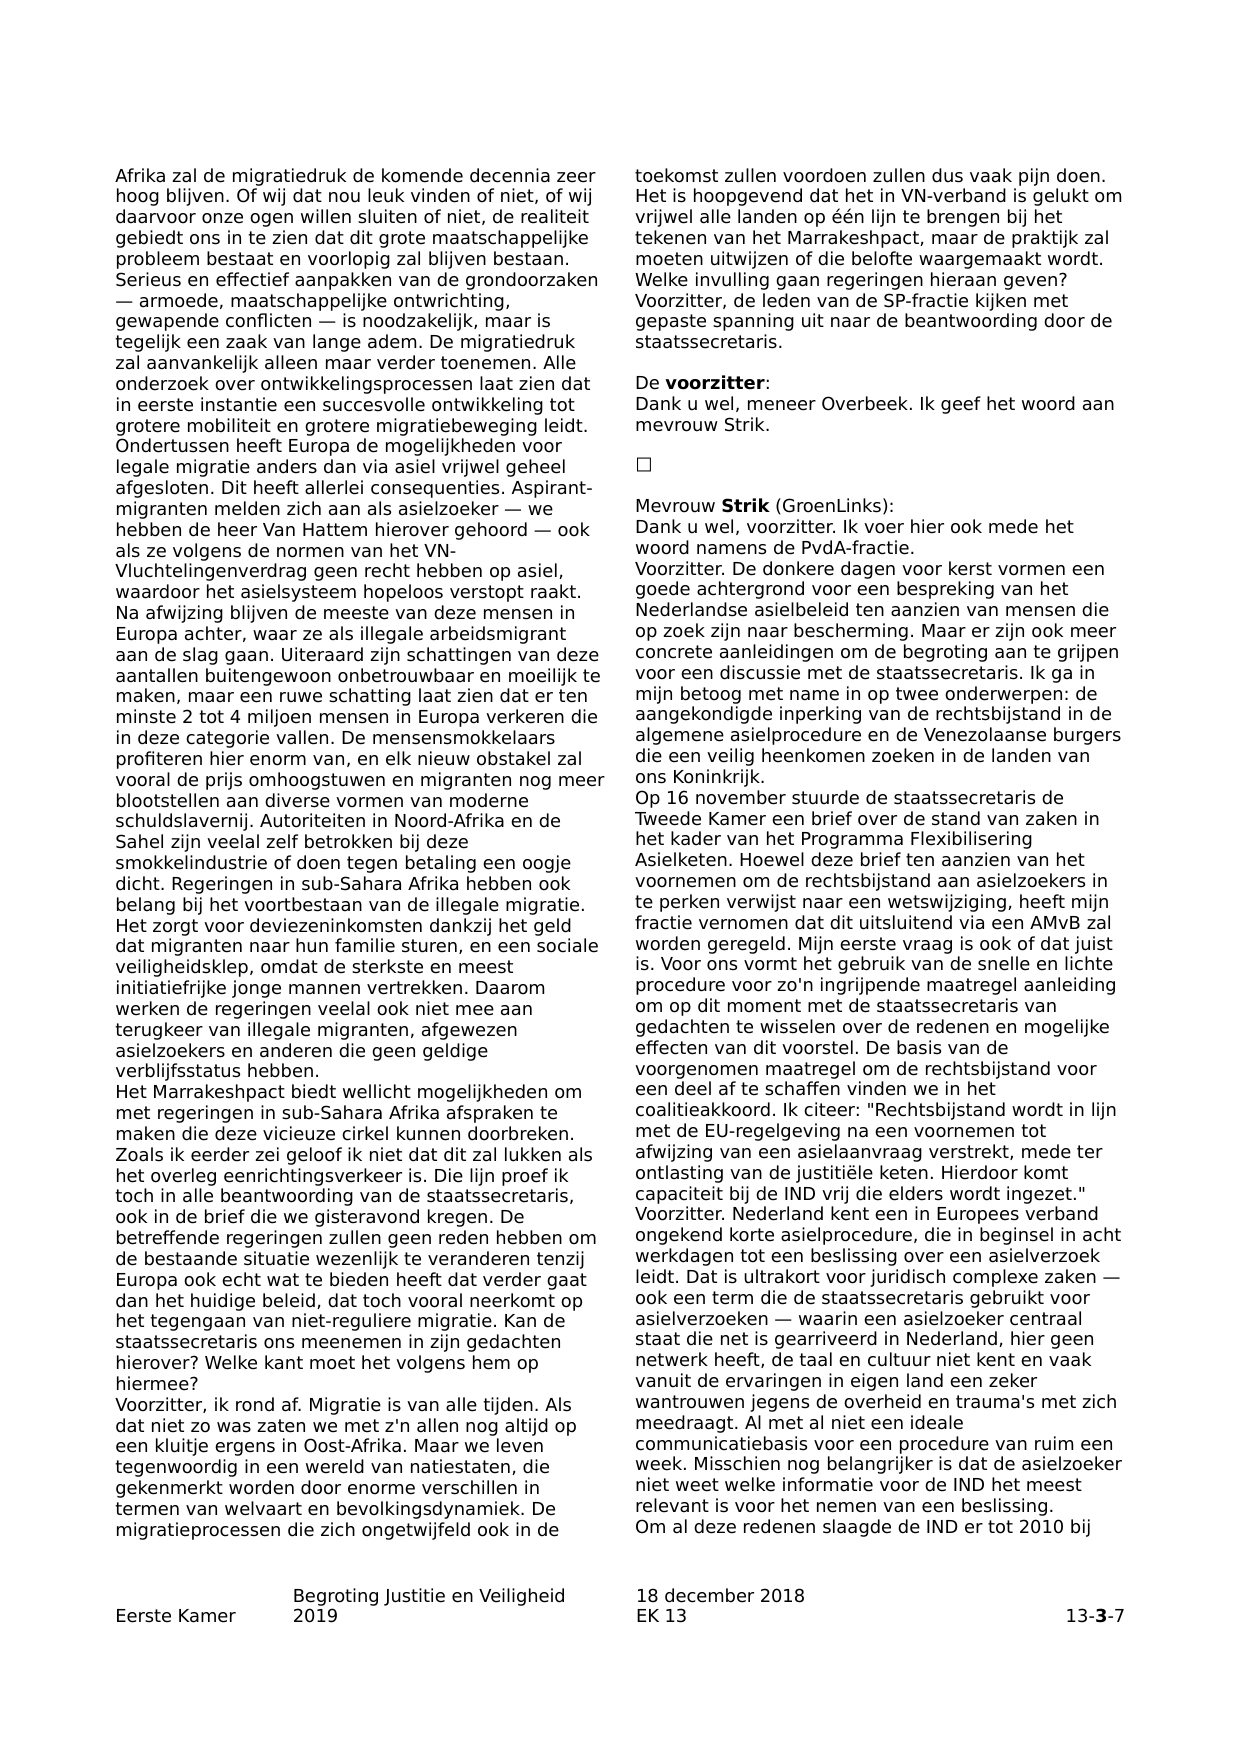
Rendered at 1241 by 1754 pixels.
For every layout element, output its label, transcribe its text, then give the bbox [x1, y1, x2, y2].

text Dank u wel, meneer Overbeek. Ik geef het woord aan mevrouw Strik. [635, 393, 1125, 435]
text toekomst zullen voordoen zullen dus vaak pijn doen. Het is hoopgevend dat het in VN-verband is gelukt om vrijwel alle landen op één lijn te brengen bij het tekenen van het Marrakeshpact, maar de praktijk zal moeten uitwijzen of die belofte waargemaakt wordt. Welke invulling gaan regeringen hieraan geven? [635, 165, 1125, 290]
text ⬜ [635, 455, 1125, 476]
text De voorzitter: [635, 373, 1125, 393]
text Voorzitter, ik rond af. Migratie is van alle tijden. Als dat niet zo was zaten we met z'n allen nog altijd op een kluitje ergens in Oost-Afrika. Maar we leven tegenwoordig in een wereld van natiestaten, die gekenmerkt worden door enorme verschillen in termen van welvaart en bevolkingsdynamiek. De migratieprocessen die zich ongetwijfeld ook in de [115, 1394, 605, 1540]
text Afrika zal de migratiedruk de komende decennia zeer hoog blijven. Of wij dat nou leuk vinden of niet, of wij daarvoor onze ogen willen sluiten of niet, de realiteit gebiedt ons in te zien dat dit grote maatschappelijke probleem bestaat en voorlopig zal blijven bestaan. Serieus en effectief aanpakken van de grondoorzaken — armoede, maatschappelijke ontwrichting, gewapende conflicten — is noodzakelijk, maar is tegelijk een zaak van lange adem. De migratiedruk zal aanvankelijk alleen maar verder toenemen. Alle onderzoek over ontwikkelingsprocessen laat zien dat in eerste instantie een succesvolle ontwikkeling tot grotere mobiliteit en grotere migratiebeweging leidt. [115, 165, 605, 436]
text Om al deze redenen slaagde de IND er tot 2010 bij [635, 1517, 1125, 1537]
text Ondertussen heeft Europa de mogelijkheden voor legale migratie anders dan via asiel vrijwel geheel afgesloten. Dit heeft allerlei consequenties. Aspirant-migranten melden zich aan als asielzoeker — we hebben de heer Van Hattem hierover gehoord — ook als ze volgens de normen van het VN-Vluchtelingenverdrag geen recht hebben op asiel, waardoor het asielsysteem hopeloos verstopt raakt. Na afwijzing blijven de meeste van deze mensen in Europa achter, waar ze als illegale arbeidsmigrant aan de slag gaan. Uiteraard zijn schattingen van deze aantallen buitengewoon onbetrouwbaar en moeilijk te maken, maar een ruwe schatting laat zien dat er ten minste 2 tot 4 miljoen mensen in Europa verkeren die in deze categorie vallen. De mensensmokkelaars profiteren hier enorm van, en elk nieuw obstakel zal vooral de prijs omhoogstuwen en migranten nog meer blootstellen aan diverse vormen van moderne schuldslavernij. Autoriteiten in Noord-Afrika en de Sahel zijn veelal zelf betrokken bij deze smokkelindustrie of doen tegen betaling een oogje dicht. Regeringen in sub-Sahara Afrika hebben ook belang bij het voortbestaan van de illegale migratie. Het zorgt voor deviezeninkomsten dankzij het geld dat migranten naar hun familie sturen, en een sociale veiligheidsklep, omdat de sterkste en meest initiatiefrijke jonge mannen vertrekken. Daarom werken de regeringen veelal ook niet mee aan terugkeer van illegale migranten, afgewezen asielzoekers en anderen die geen geldige verblijfsstatus hebben. [115, 436, 605, 1082]
text Voorzitter. Nederland kent een in Europees verband ongekend korte asielprocedure, die in beginsel in acht werkdagen tot een beslissing over een asielverzoek leidt. Dat is ultrakort voor juridisch complexe zaken — ook een term die de staatssecretaris gebruikt voor asielverzoeken — waarin een asielzoeker centraal staat die net is gearriveerd in Nederland, hier geen netwerk heeft, de taal en cultuur niet kent en vaak vanuit de ervaringen in eigen land een zeker wantrouwen jegens de overheid en trauma's met zich meedraagt. Al met al niet een ideale communicatiebasis voor een procedure van ruim een week. Misschien nog belangrijker is dat de asielzoeker niet weet welke informatie voor de IND het meest relevant is voor het nemen van een beslissing. [635, 1204, 1125, 1517]
text Dank u wel, voorzitter. Ik voer hier ook mede het woord namens de PvdA-fractie. [635, 517, 1125, 558]
text Het Marrakeshpact biedt wellicht mogelijkheden om met regeringen in sub-Sahara Afrika afspraken te maken die deze vicieuze cirkel kunnen doorbreken. Zoals ik eerder zei geloof ik niet dat dit zal lukken als het overleg eenrichtingsverkeer is. Die lijn proef ik toch in alle beantwoording van de staatssecretaris, ook in de brief die we gisteravond kregen. De betreffende regeringen zullen geen reden hebben om de bestaande situatie wezenlijk te veranderen tenzij Europa ook echt wat te bieden heeft dat verder gaat dan het huidige beleid, dat toch vooral neerkomt op het tegengaan van niet-reguliere migratie. Kan de staatssecretaris ons meenemen in zijn gedachten hierover? Welke kant moet het volgens hem op hiermee? [115, 1082, 605, 1394]
text Mevrouw Strik (GroenLinks): [635, 496, 1125, 517]
text Voorzitter, de leden van de SP-fractie kijken met gepaste spanning uit naar de beantwoording door de staatssecretaris. [635, 290, 1125, 353]
text Op 16 november stuurde de staatssecretaris de Tweede Kamer een brief over de stand van zaken in het kader van het Programma Flexibilisering Asielketen. Hoewel deze brief ten aanzien van het voornemen om de rechtsbijstand aan asielzoekers in te perken verwijst naar een wetswijziging, heeft mijn fractie vernomen dat dit uitsluitend via een AMvB zal worden geregeld. Mijn eerste vraag is ook of dat juist is. Voor ons vormt het gebruik van de snelle en lichte procedure voor zo'n ingrijpende maatregel aanleiding om op dit moment met de staatssecretaris van gedachten te wisselen over de redenen en mogelijke effecten van dit voorstel. De basis van de voorgenomen maatregel om de rechtsbijstand voor een deel af te schaffen vinden we in het coalitieakkoord. Ik citeer: "Rechtsbijstand wordt in lijn met de EU-regelgeving na een voornemen tot afwijzing van een asielaanvraag verstrekt, mede ter ontlasting van de justitiële keten. Hierdoor komt capaciteit bij de IND vrij die elders wordt ingezet." [635, 787, 1125, 1204]
text Voorzitter. De donkere dagen voor kerst vormen een goede achtergrond voor een bespreking van het Nederlandse asielbeleid ten aanzien van mensen die op zoek zijn naar bescherming. Maar er zijn ook meer concrete aanleidingen om de begroting aan te grijpen voor een discussie met de staatssecretaris. Ik ga in mijn betoog met name in op twee onderwerpen: de aangekondigde inperking van de rechtsbijstand in de algemene asielprocedure en de Venezolaanse burgers die een veilig heenkomen zoeken in de landen van ons Koninkrijk. [635, 558, 1125, 787]
